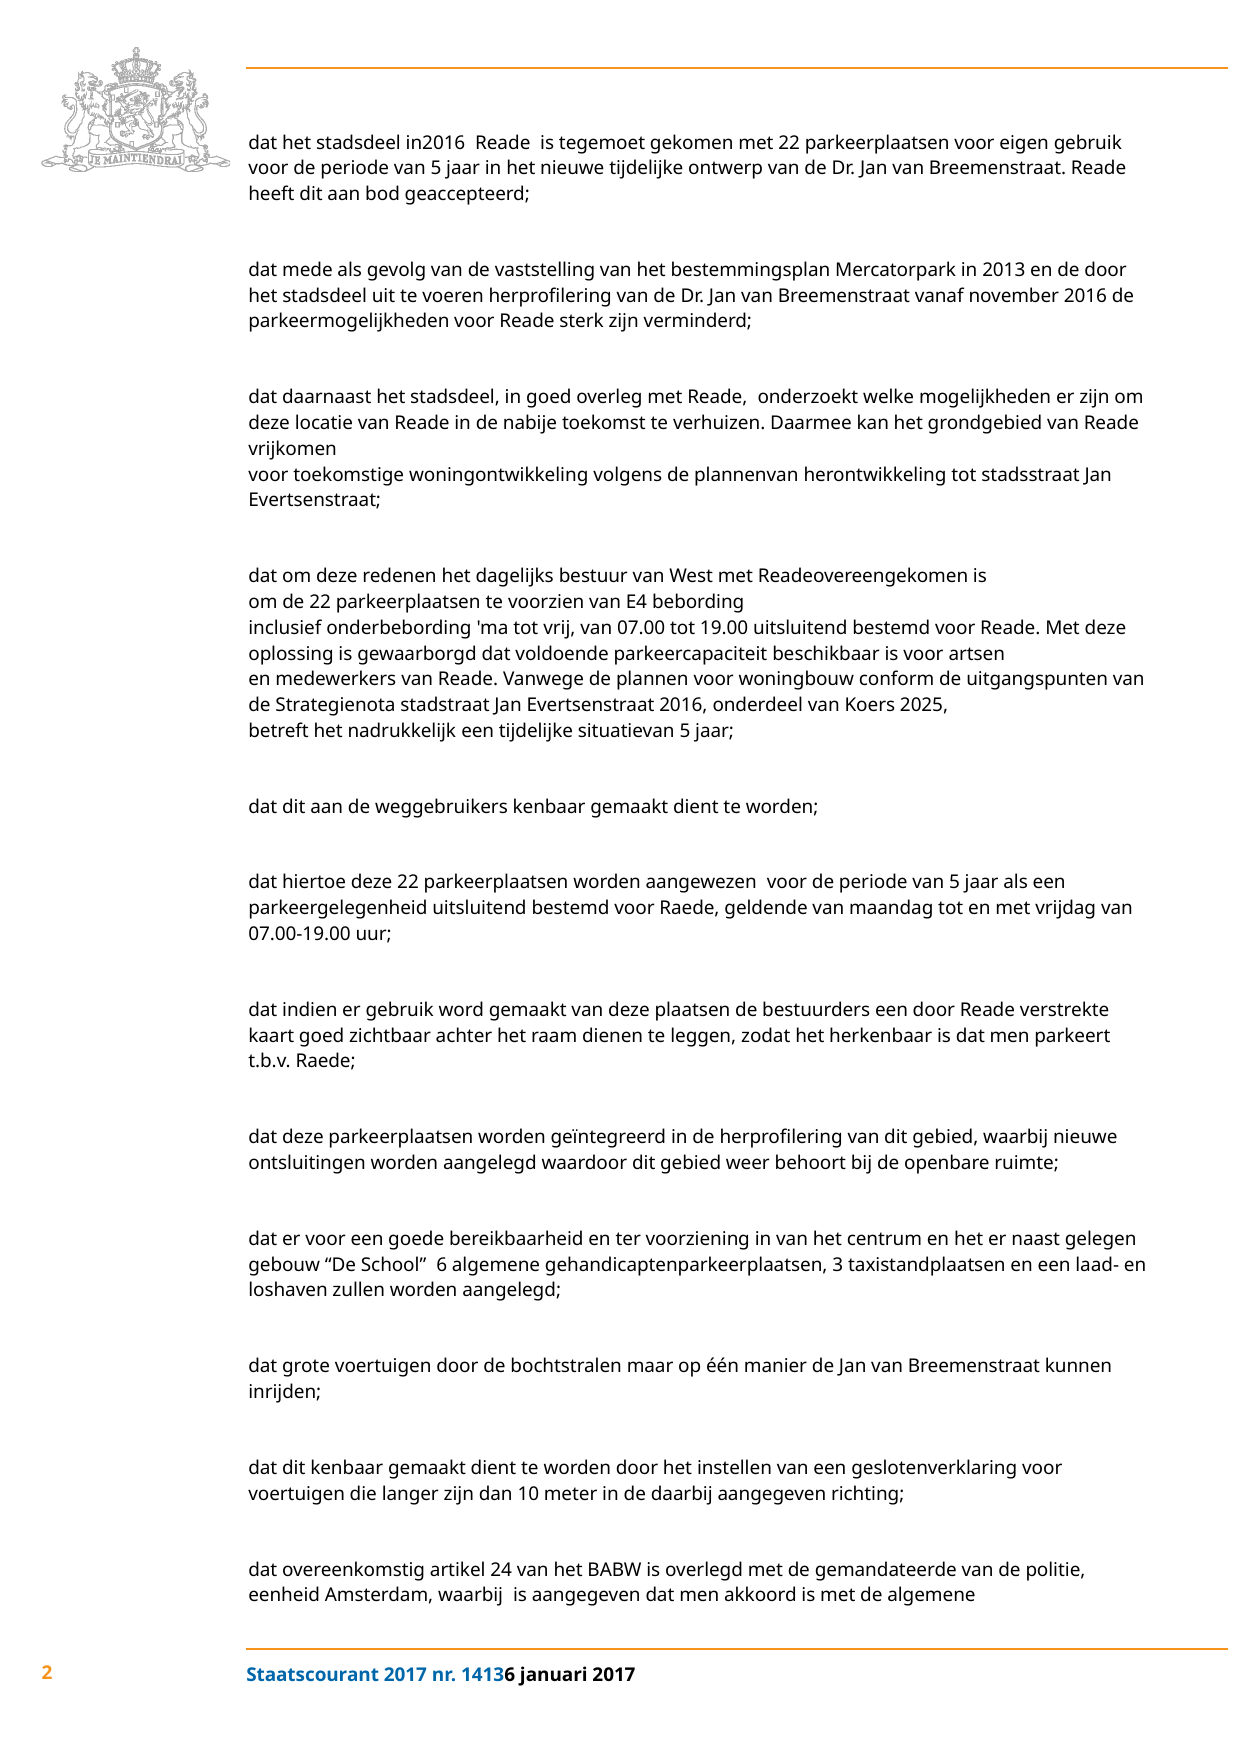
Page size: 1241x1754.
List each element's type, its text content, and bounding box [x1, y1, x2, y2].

text dat grote voertuigen door de bochtstralen maar op één manier de Jan van Breemenstraat kunnen inrijden; [248, 1353, 1152, 1404]
text dat dit kenbaar gemaakt dient te worden door het instellen van een geslotenverklaring voor voertuigen die langer zijn dan 10 meter in de daarbij aangegeven richting; [248, 1454, 1152, 1506]
text dat het stadsdeel in2016 Reade is tegemoet gekomen met 22 parkeerplaatsen voor eigen gebruik voor de periode van 5 jaar in het nieuwe tijdelijke ontwerp van de Dr. Jan van Breemenstraat. Reade heeft dit aan bod geaccepteerd; [248, 129, 1152, 206]
text dat mede als gevolg van de vaststelling van het bestemmingsplan Mercatorpark in 2013 en de door het stadsdeel uit te voeren herprofilering van de Dr. Jan van Breemenstraat vanaf november 2016 de parkeermogelijkheden voor Reade sterk zijn verminderd; [248, 256, 1152, 333]
text dat overeenkomstig artikel 24 van het BABW is overlegd met de gemandateerde van de politie, eenheid Amsterdam, waarbij is aangegeven dat men akkoord is met de algemene [248, 1556, 1152, 1607]
picture [41, 47, 231, 172]
text dat daarnaast het stadsdeel, in goed overleg met Reade, onderzoekt welke mogelijkheden er zijn om deze locatie van Reade in de nabije toekomst te verhuizen. Daarmee kan het grondgebied van Reade vrijkomen voor toekomstige woningontwikkeling volgens de plannenvan herontwikkeling tot stadsstraat Jan Evertsenstraat; [248, 384, 1152, 512]
text dat er voor een goede bereikbaarheid en ter voorziening in van het centrum en het er naast gelegen gebouw “De School” 6 algemene gehandicaptenparkeerplaatsen, 3 taxistandplaatsen en een laad- en loshaven zullen worden aangelegd; [248, 1225, 1152, 1302]
text dat deze parkeerplaatsen worden geïntegreerd in de herprofilering van dit gebied, waarbij nieuwe ontsluitingen worden aangelegd waardoor dit gebied weer behoort bij de openbare ruimte; [248, 1123, 1152, 1175]
text dat om deze redenen het dagelijks bestuur van West met Readeovereengekomen is om de 22 parkeerplaatsen te voorzien van E4 bebording inclusief onderbebording 'ma tot vrij, van 07.00 tot 19.00 uitsluitend bestemd voor Reade. Met deze oplossing is gewaarborgd dat voldoende parkeercapaciteit beschikbaar is voor artsen en medewerkers van Reade. Vanwege de plannen voor woningbouw conform de uitgangspunten van de Strategienota stadstraat Jan Evertsenstraat 2016, onderdeel van Koers 2025, betreft het nadrukkelijk een tijdelijke situatievan 5 jaar; [248, 562, 1152, 743]
text dat dit aan de weggebruikers kenbaar gemaakt dient te worden; [248, 793, 1152, 818]
text dat hiertoe deze 22 parkeerplaatsen worden aangewezen voor de periode van 5 jaar als een parkeergelegenheid uitsluitend bestemd voor Raede, geldende van maandag tot en met vrijdag van 07.00-19.00 uur; [248, 869, 1152, 946]
text dat indien er gebruik word gemaakt van deze plaatsen de bestuurders een door Reade verstrekte kaart goed zichtbaar achter het raam dienen te leggen, zodat het herkenbaar is dat men parkeert t.b.v. Raede; [248, 996, 1152, 1073]
